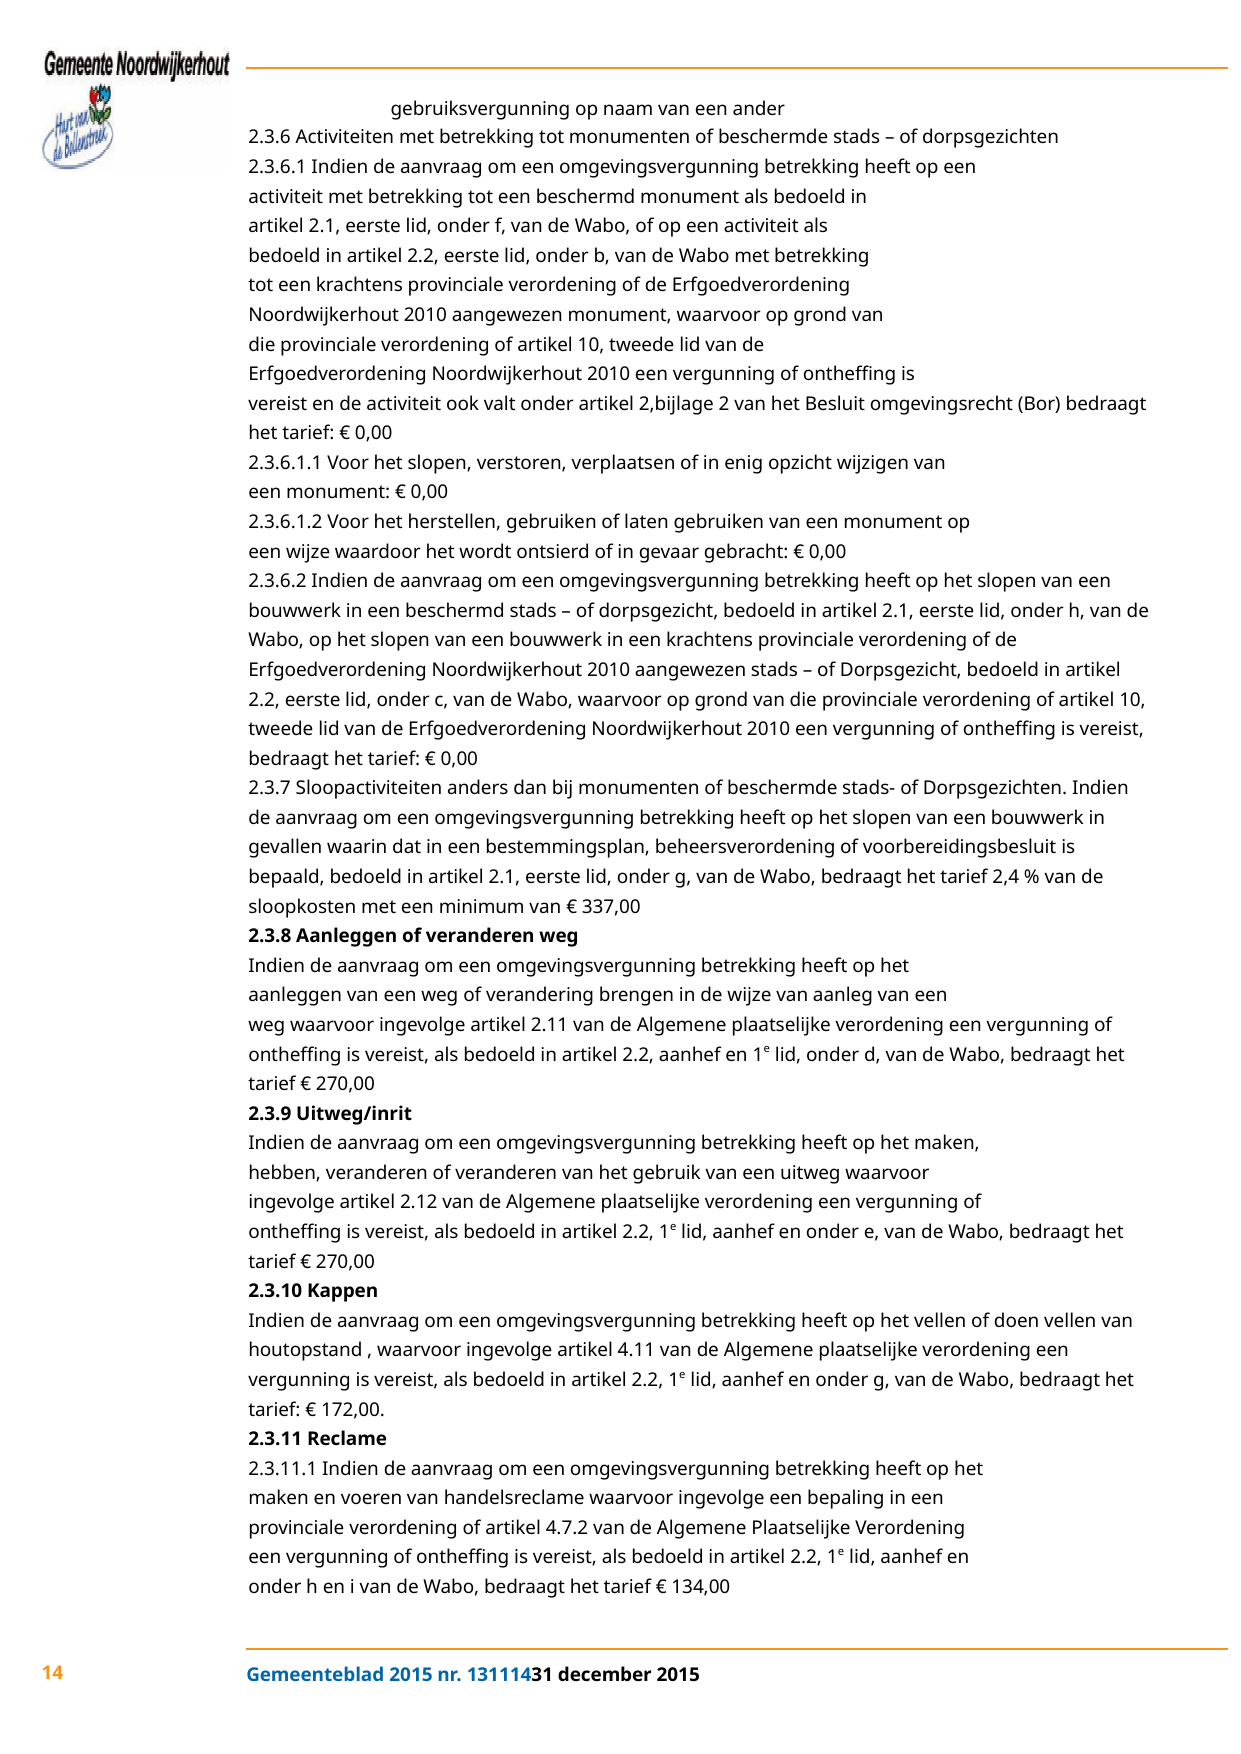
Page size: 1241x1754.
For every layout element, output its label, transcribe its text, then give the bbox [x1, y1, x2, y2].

text Indien de aanvraag om een omgevingsvergunning betrekking heeft op het maken, [248, 1129, 1152, 1155]
text provinciale verordening of artikel 4.7.2 van de Algemene Plaatselijke Verordening [248, 1514, 1152, 1540]
text die provinciale verordening of artikel 10, tweede lid van de [248, 331, 1152, 357]
text een wijze waardoor het wordt ontsierd of in gevaar gebracht: € 0,00 [248, 538, 1152, 564]
text Noordwijkerhout 2010 aangewezen monument, waarvoor op grond van [248, 301, 1152, 327]
text vereist en de activiteit ook valt onder artikel 2,bijlage 2 van het Besluit omgevingsrecht (Bor) bedraagt het tarief: € 0,00 [248, 390, 1152, 445]
text 2.3.6.1.2 Voor het herstellen, gebruiken of laten gebruiken van een monument op [248, 508, 1152, 534]
text 2.3.8 Aanleggen of veranderen weg [248, 922, 1152, 948]
text aanleggen van een weg of verandering brengen in de wijze van aanleg van een [248, 982, 1152, 1007]
text maken en voeren van handelsreclame waarvoor ingevolge een bepaling in een [248, 1484, 1152, 1510]
table_cell [1009, 95, 1152, 121]
text 2.3.6 Activiteiten met betrekking tot monumenten of beschermde stads – of dorpsgezichten [248, 124, 1152, 149]
picture [41, 47, 231, 172]
table_cell gebruiksvergunning op naam van een ander [390, 95, 867, 121]
text een monument: € 0,00 [248, 479, 1152, 504]
text 2.3.11.1 Indien de aanvraag om een omgevingsvergunning betrekking heeft op het [248, 1455, 1152, 1481]
text artikel 2.1, eerste lid, onder f, van de Wabo, of op een activiteit als [248, 212, 1152, 238]
table_cell [867, 95, 1009, 121]
table_cell [248, 95, 390, 121]
text 2.3.10 Kappen [248, 1277, 1152, 1303]
text activiteit met betrekking tot een beschermd monument als bedoeld in [248, 183, 1152, 209]
text hebben, veranderen of veranderen van het gebruik van een uitweg waarvoor [248, 1159, 1152, 1185]
text weg waarvoor ingevolge artikel 2.11 van de Algemene plaatselijke verordening een vergunning of ontheffing is vereist, als bedoeld in artikel 2.2, aanhef en 1e lid, onder d, van de Wabo, bedraagt het tarief € 270,00 [248, 1011, 1152, 1096]
text 2.3.11 Reclame [248, 1425, 1152, 1451]
text Erfgoedverordening Noordwijkerhout 2010 een vergunning of ontheffing is [248, 360, 1152, 386]
text 2.3.6.2 Indien de aanvraag om een omgevingsvergunning betrekking heeft op het slopen van een bouwwerk in een beschermd stads – of dorpsgezicht, bedoeld in artikel 2.1, eerste lid, onder h, van de Wabo, op het slopen van een bouwwerk in een krachtens provinciale verordening of de Erfgoedverordening Noordwijkerhout 2010 aangewezen stads – of Dorpsgezicht, bedoeld in artikel 2.2, eerste lid, onder c, van de Wabo, waarvoor op grond van die provinciale verordening of artikel 10, tweede lid van de Erfgoedverordening Noordwijkerhout 2010 een vergunning of ontheffing is vereist, bedraagt het tarief: € 0,00 [248, 567, 1152, 771]
text bedoeld in artikel 2.2, eerste lid, onder b, van de Wabo met betrekking [248, 242, 1152, 268]
text Indien de aanvraag om een omgevingsvergunning betrekking heeft op het [248, 952, 1152, 978]
text 2.3.6.1.1 Voor het slopen, verstoren, verplaatsen of in enig opzicht wijzigen van [248, 449, 1152, 475]
text een vergunning of ontheffing is vereist, als bedoeld in artikel 2.2, 1e lid, aanhef en [248, 1544, 1152, 1569]
text 2.3.6.1 Indien de aanvraag om een omgevingsvergunning betrekking heeft op een [248, 153, 1152, 179]
text Indien de aanvraag om een omgevingsvergunning betrekking heeft op het vellen of doen vellen van houtopstand , waarvoor ingevolge artikel 4.11 van de Algemene plaatselijke verordening een vergunning is vereist, als bedoeld in artikel 2.2, 1e lid, aanhef en onder g, van de Wabo, bedraagt het tarief: € 172,00. [248, 1307, 1152, 1422]
text onder h en i van de Wabo, bedraagt het tarief € 134,00 [248, 1573, 1152, 1599]
text ontheffing is vereist, als bedoeld in artikel 2.2, 1e lid, aanhef en onder e, van de Wabo, bedraagt het tarief € 270,00 [248, 1218, 1152, 1274]
text 2.3.9 Uitweg/inrit [248, 1100, 1152, 1126]
text tot een krachtens provinciale verordening of de Erfgoedverordening [248, 272, 1152, 297]
text 2.3.7 Sloopactiviteiten anders dan bij monumenten of beschermde stads- of Dorpsgezichten. Indien de aanvraag om een omgevingsvergunning betrekking heeft op het slopen van een bouwwerk in gevallen waarin dat in een bestemmingsplan, beheersverordening of voorbereidingsbesluit is bepaald, bedoeld in artikel 2.1, eerste lid, onder g, van de Wabo, bedraagt het tarief 2,4 % van de sloopkosten met een minimum van € 337,00 [248, 774, 1152, 919]
text ingevolge artikel 2.12 van de Algemene plaatselijke verordening een vergunning of [248, 1189, 1152, 1214]
